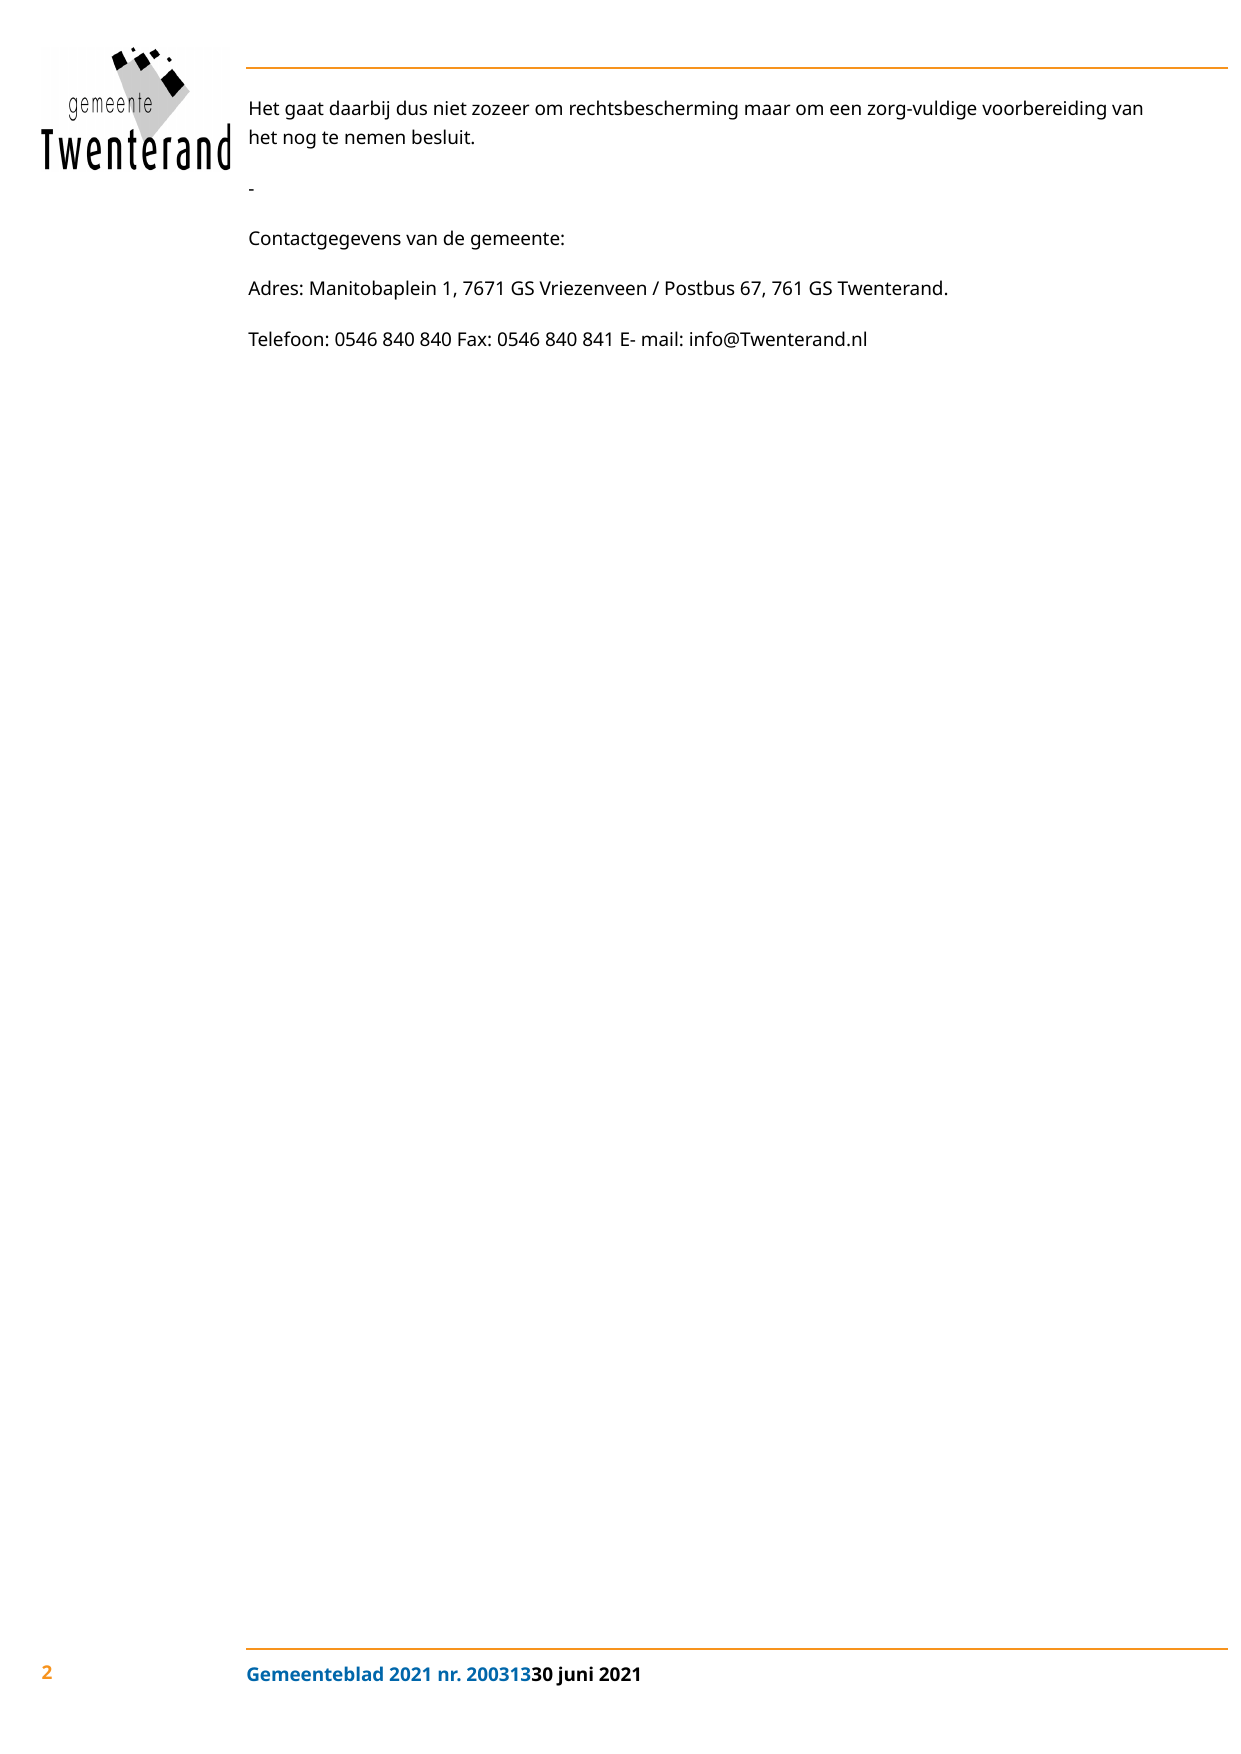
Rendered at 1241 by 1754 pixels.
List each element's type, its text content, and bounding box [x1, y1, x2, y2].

text Adres: Manitobaplein 1, 7671 GS Vriezenveen / Postbus 67, 761 GS Twenterand. [248, 276, 1152, 301]
text - [248, 175, 1152, 201]
text Telefoon: 0546 840 840 Fax: 0546 840 841 E- mail: info@Twenterand.nl [248, 326, 1152, 352]
picture [41, 47, 231, 172]
text Contactgegevens van de gemeente: [248, 225, 1152, 251]
text Het gaat daarbij dus niet zozeer om rechtsbescherming maar om een zorg-vuldige voorbereiding van het nog te nemen besluit. [248, 95, 1152, 150]
